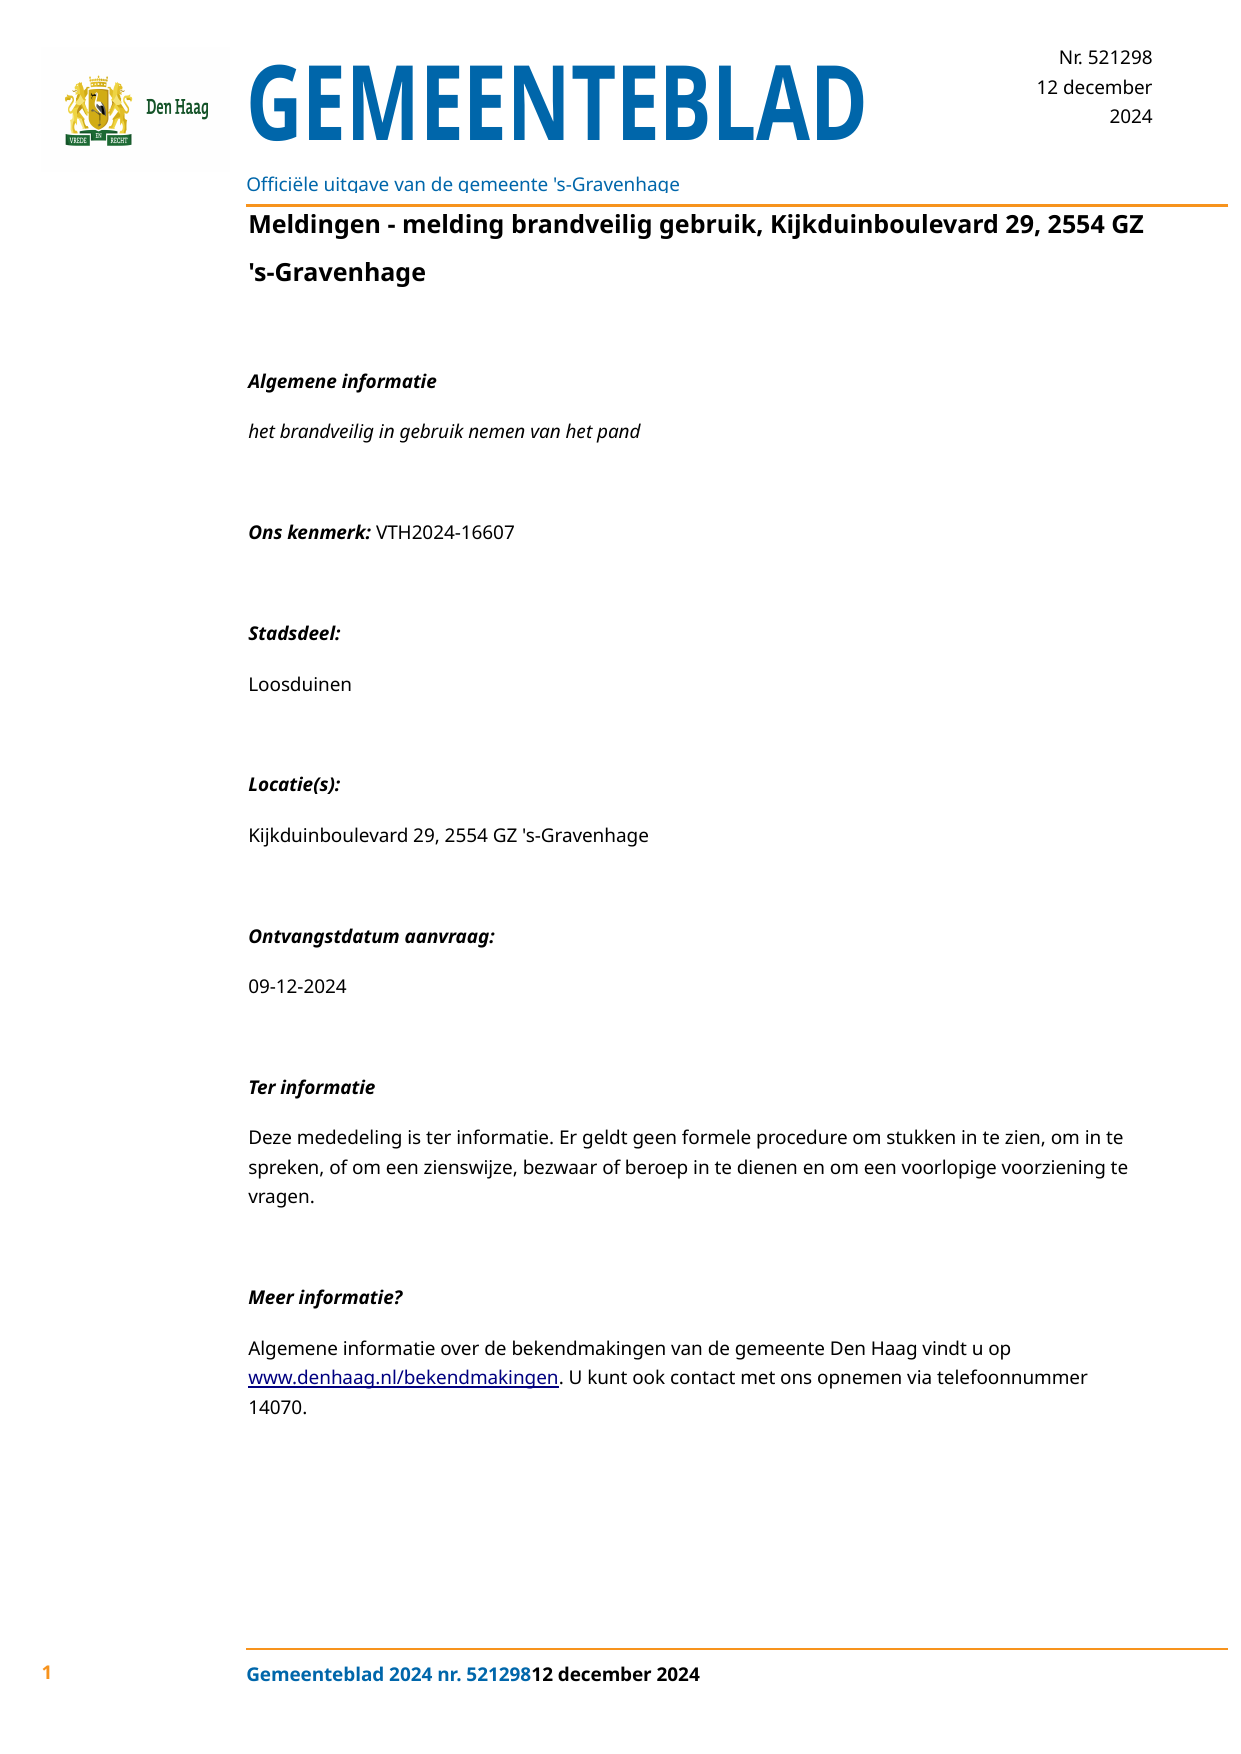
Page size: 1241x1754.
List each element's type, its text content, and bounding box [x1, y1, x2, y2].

text Loosduinen [248, 671, 1152, 697]
picture [41, 47, 231, 172]
text Meer informatie? [248, 1284, 1152, 1310]
text Deze mededeling is ter informatie. Er geldt geen formele procedure om stukken in te zien, om in te spreken, of om een zienswijze, bezwaar of beroep in te dienen en om een voorlopige voorziening te vragen. [248, 1124, 1152, 1209]
text Ter informatie [248, 1074, 1152, 1100]
text Algemene informatie [248, 368, 1152, 394]
text het brandveilig in gebruik nemen van het pand [248, 419, 1152, 444]
text Meldingen - melding brandveilig gebruik, Kijkduinboulevard 29, 2554 GZ 's-Gravenhage [248, 207, 1152, 288]
text Ons kenmerk: VTH2024-16607 [248, 519, 1152, 545]
text Ontvangstdatum aanvraag: [248, 923, 1152, 949]
text Locatie(s): [248, 772, 1152, 797]
text Kijkduinboulevard 29, 2554 GZ 's-Gravenhage [248, 822, 1152, 848]
text 09-12-2024 [248, 973, 1152, 999]
text Stadsdeel: [248, 620, 1152, 646]
text Algemene informatie over de bekendmakingen van de gemeente Den Haag vindt u op www.denhaag.nl/bekendmakingen. U kunt ook contact met ons opnemen via telefoonnummer 14070. [248, 1335, 1152, 1420]
